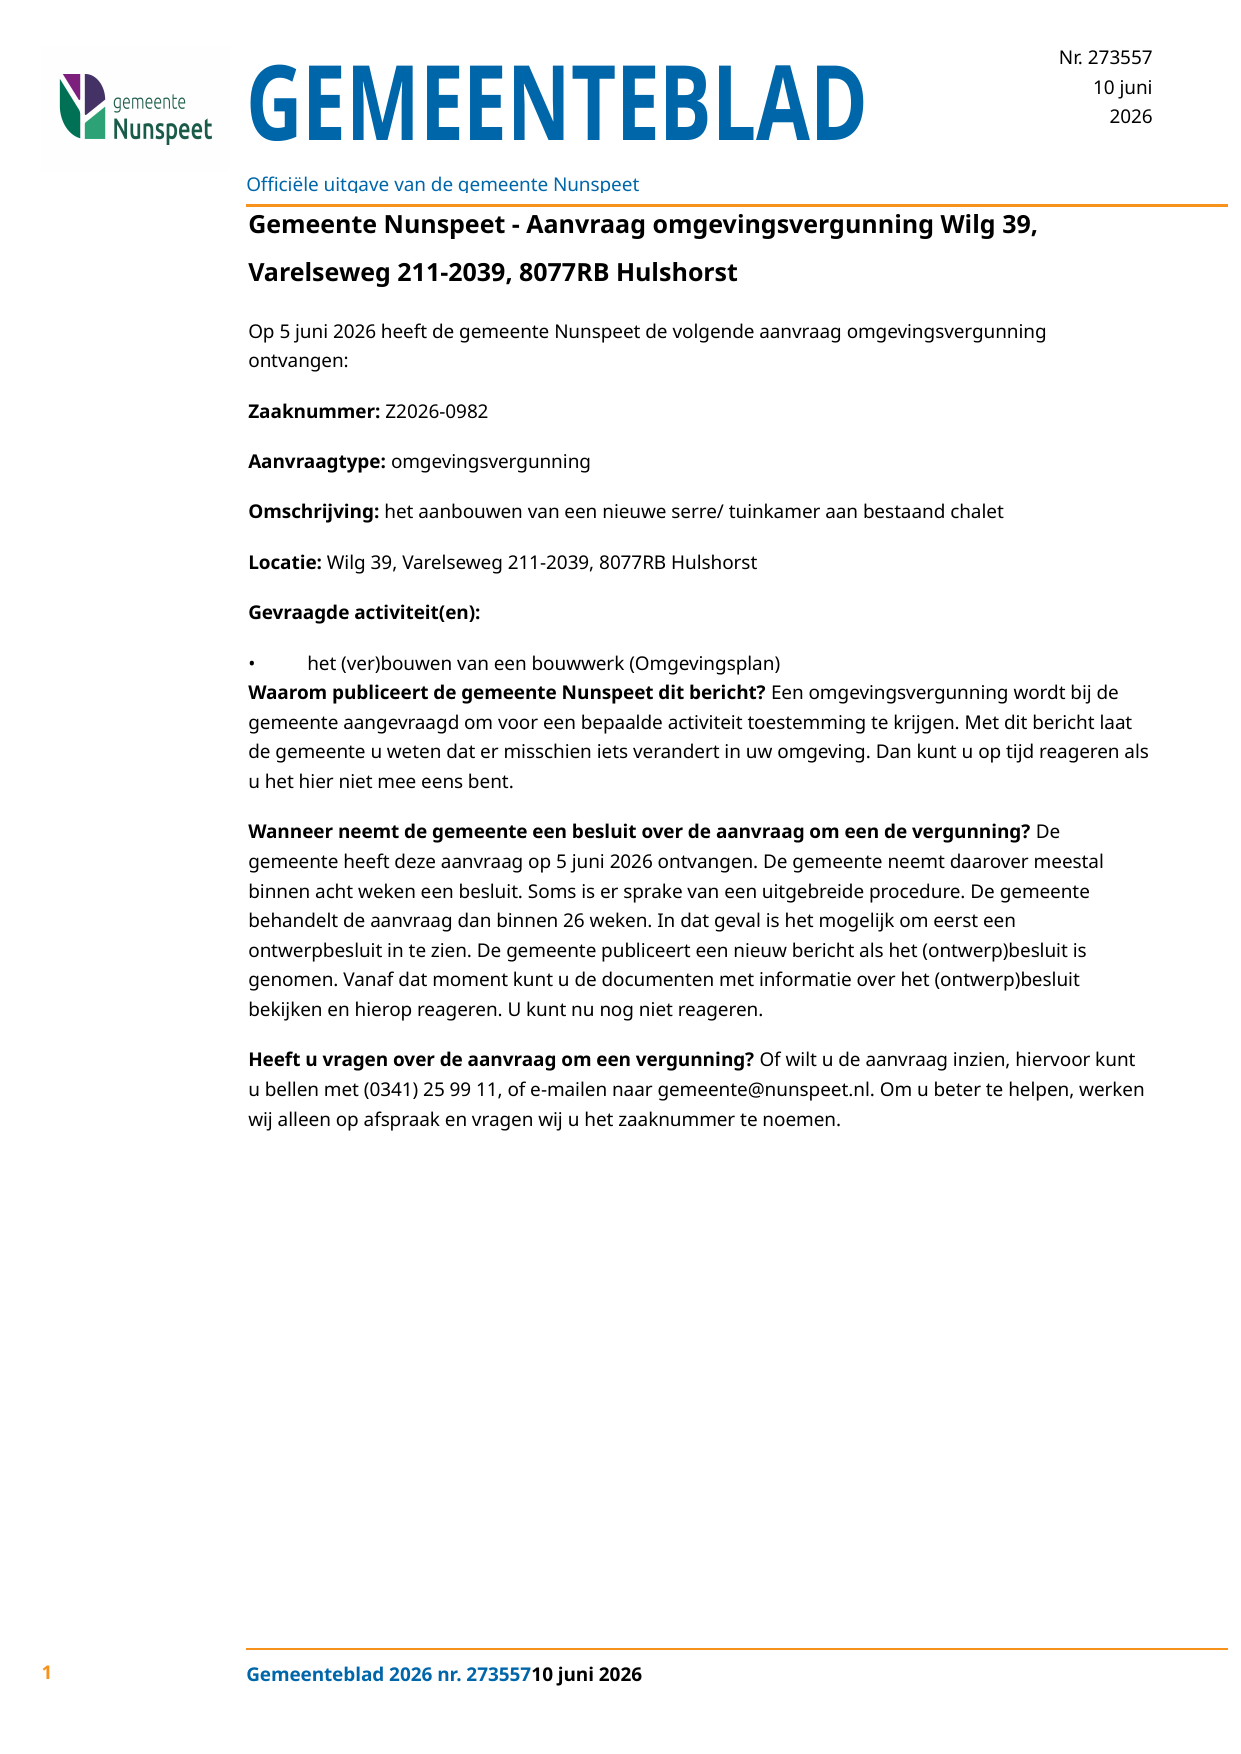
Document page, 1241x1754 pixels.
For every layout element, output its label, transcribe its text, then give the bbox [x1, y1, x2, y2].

picture [41, 47, 231, 172]
text Omschrijving: het aanbouwen van een nieuwe serre/ tuinkamer aan bestaand chalet [248, 499, 1152, 524]
text Wanneer neemt de gemeente een besluit over de aanvraag om een de vergunning? De gemeente heeft deze aanvraag op 5 juni 2026 ontvangen. De gemeente neemt daarover meestal binnen acht weken een besluit. Soms is er sprake van een uitgebreide procedure. De gemeente behandelt de aanvraag dan binnen 26 weken. In dat geval is het mogelijk om eerst een ontwerpbesluit in te zien. De gemeente publiceert een nieuw bericht als het (ontwerp)besluit is genomen. Vanaf dat moment kunt u de documenten met informatie over het (ontwerp)besluit bekijken en hierop reageren. U kunt nu nog niet reageren. [248, 819, 1152, 1022]
text Gevraagde activiteit(en): [248, 599, 1152, 625]
text Waarom publiceert de gemeente Nunspeet dit bericht? Een omgevingsvergunning wordt bij de gemeente aangevraagd om voor een bepaalde activiteit toestemming te krijgen. Met dit bericht laat de gemeente u weten dat er misschien iets verandert in uw omgeving. Dan kunt u op tijd reageren als u het hier niet mee eens bent. [248, 679, 1152, 794]
text Op 5 juni 2026 heeft de gemeente Nunspeet de volgende aanvraag omgevingsvergunning ontvangen: [248, 318, 1152, 373]
text Heeft u vragen over de aanvraag om een vergunning? Of wilt u de aanvraag inzien, hiervoor kunt u bellen met (0341) 25 99 11, of e-mailen naar gemeente@nunspeet.nl. Om u beter te helpen, werken wij alleen op afspraak en vragen wij u het zaaknummer te noemen. [248, 1047, 1152, 1132]
text Locatie: Wilg 39, Varelseweg 211-2039, 8077RB Hulshorst [248, 549, 1152, 575]
list het (ver)bouwen van een bouwwerk (Omgevingsplan) [248, 650, 1152, 676]
text Aanvraagtype: omgevingsvergunning [248, 448, 1152, 474]
text Zaaknummer: Z2026-0982 [248, 398, 1152, 424]
text Gemeente Nunspeet - Aanvraag omgevingsvergunning Wilg 39, Varelseweg 211-2039, 8077RB Hulshorst [248, 207, 1152, 288]
